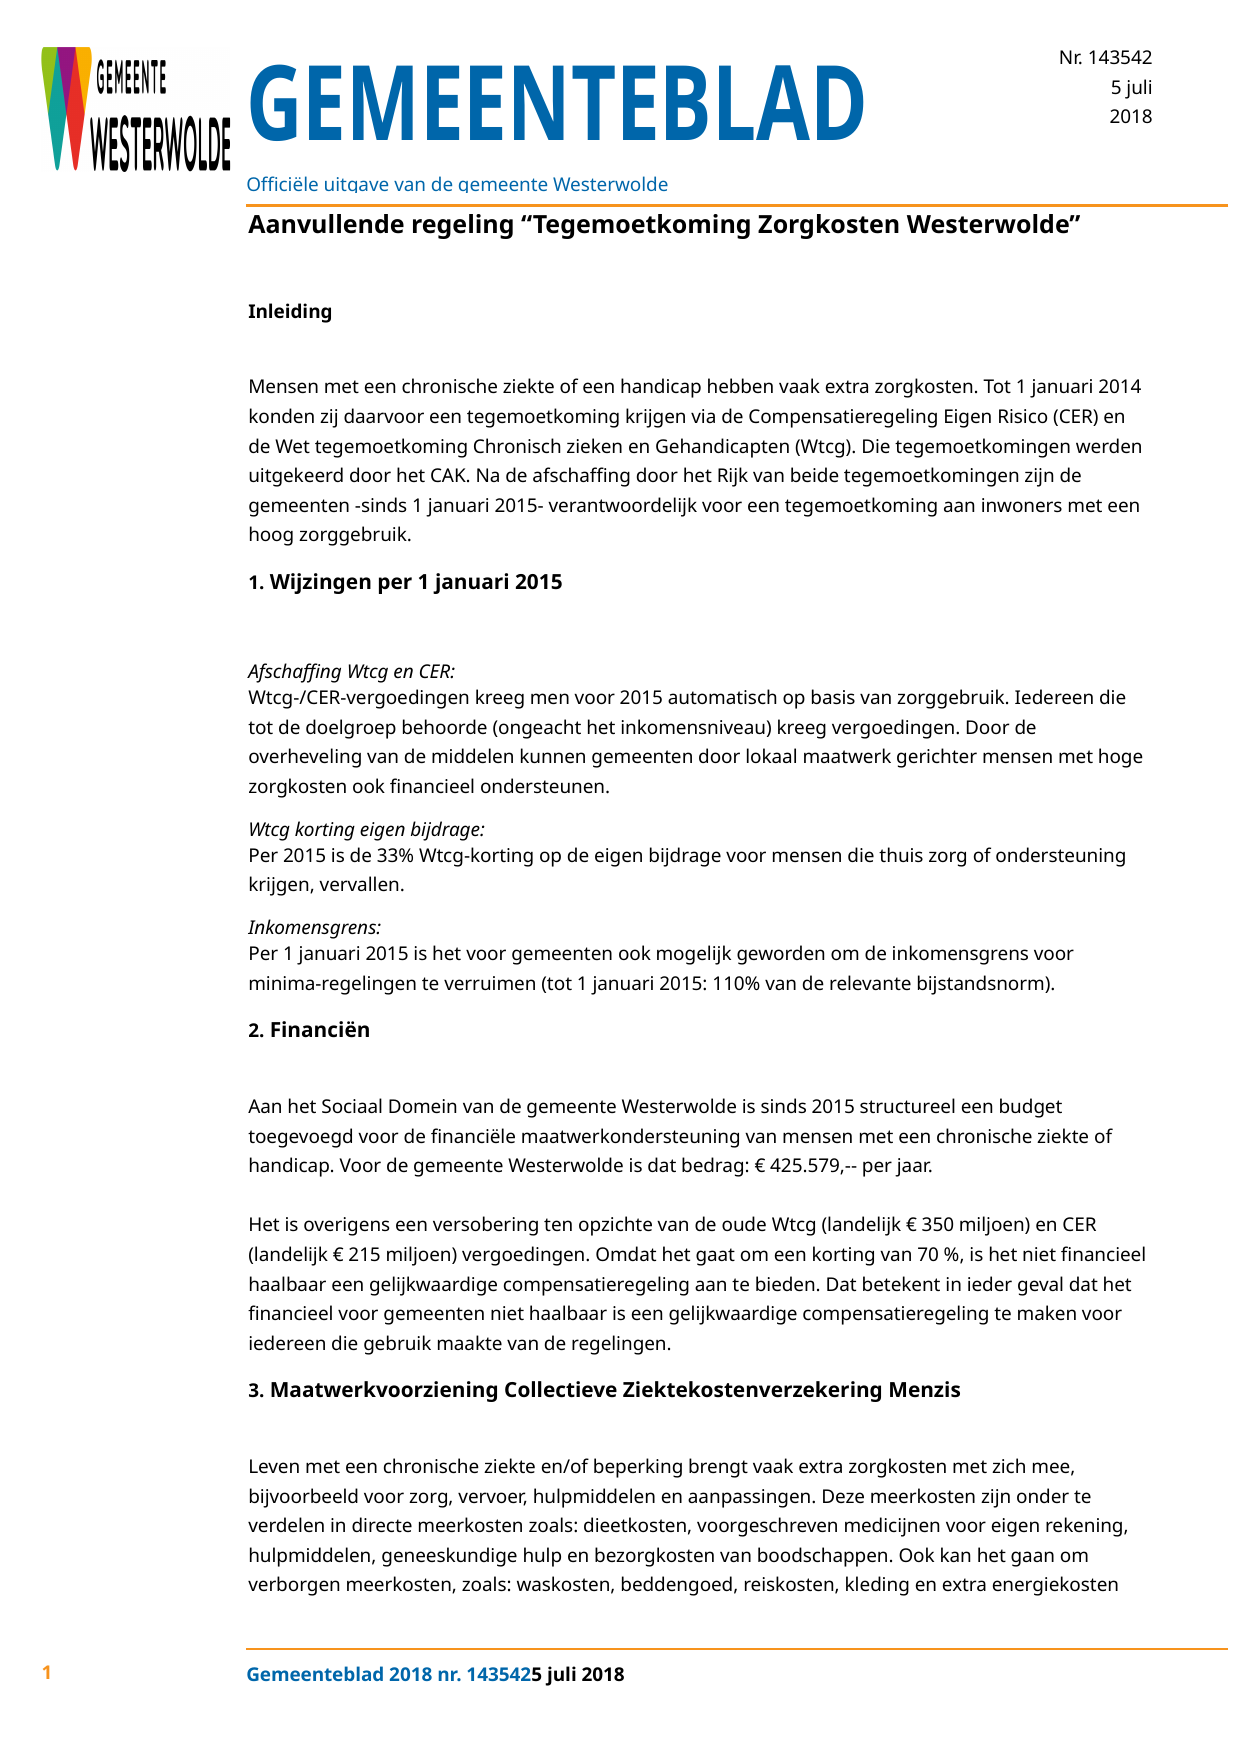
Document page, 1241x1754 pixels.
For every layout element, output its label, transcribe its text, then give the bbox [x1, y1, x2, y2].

text Inkomensgrens: [248, 914, 1152, 940]
text 1. Wijzingen per 1 januari 2015 [248, 567, 1152, 596]
text Het is overigens een versobering ten opzichte van de oude Wtcg (landelijk € 350 miljoen) en CER (landelijk € 215 miljoen) vergoedingen. Omdat het gaat om een korting van 70 %, is het niet financieel haalbaar een gelijkwaardige compensatieregeling aan te bieden. Dat betekent in ieder geval dat het financieel voor gemeenten niet haalbaar is een gelijkwaardige compensatieregeling te maken voor iedereen die gebruik maakte van de regelingen. [248, 1212, 1152, 1356]
text Wtcg-/CER-vergoedingen kreeg men voor 2015 automatisch op basis van zorggebruik. Iedereen die tot de doelgroep behoorde (ongeacht het inkomensniveau) kreeg vergoedingen. Door de overheveling van de middelen kunnen gemeenten door lokaal maatwerk gerichter mensen met hoge zorgkosten ook financieel ondersteunen. [248, 684, 1152, 799]
text 2. Financiën [248, 1016, 1152, 1044]
text Aanvullende regeling “Tegemoetkoming Zorgkosten Westerwolde” [248, 207, 1152, 241]
text 3. Maatwerkvoorziening Collectieve Ziektekostenverzekering Menzis [248, 1376, 1152, 1404]
text Inleiding [248, 296, 1152, 324]
picture [41, 47, 231, 172]
text Aan het Sociaal Domein van de gemeente Westerwolde is sinds 2015 structureel een budget toegevoegd voor de financiële maatwerkondersteuning van mensen met een chronische ziekte of handicap. Voor de gemeente Westerwolde is dat bedrag: € 425.579,-- per jaar. [248, 1093, 1152, 1178]
text Mensen met een chronische ziekte of een handicap hebben vaak extra zorgkosten. Tot 1 januari 2014 konden zij daarvoor een tegemoetkoming krijgen via de Compensatieregeling Eigen Risico (CER) en de Wet tegemoetkoming Chronisch zieken en Gehandicapten (Wtcg). Die tegemoetkomingen werden uitgekeerd door het CAK. Na de afschaffing door het Rijk van beide tegemoetkomingen zijn de gemeenten -sinds 1 januari 2015- verantwoordelijk voor een tegemoetkoming aan inwoners met een hoog zorggebruik. [248, 374, 1152, 547]
text Afschaffing Wtcg en CER: [248, 658, 1152, 684]
text Per 2015 is de 33% Wtcg-korting op de eigen bijdrage voor mensen die thuis zorg of ondersteuning krijgen, vervallen. [248, 842, 1152, 897]
text Wtcg korting eigen bijdrage: [248, 816, 1152, 842]
text Leven met een chronische ziekte en/of beperking brengt vaak extra zorgkosten met zich mee, bijvoorbeeld voor zorg, vervoer, hulpmiddelen en aanpassingen. Deze meerkosten zijn onder te verdelen in directe meerkosten zoals: dieetkosten, voorgeschreven medicijnen voor eigen rekening, hulpmiddelen, geneeskundige hulp en bezorgkosten van boodschappen. Ook kan het gaan om verborgen meerkosten, zoals: waskosten, beddengoed, reiskosten, kleding en extra energiekosten [248, 1453, 1152, 1597]
text Per 1 januari 2015 is het voor gemeenten ook mogelijk geworden om de inkomensgrens voor minima-regelingen te verruimen (tot 1 januari 2015: 110% van de relevante bijstandsnorm). [248, 940, 1152, 996]
